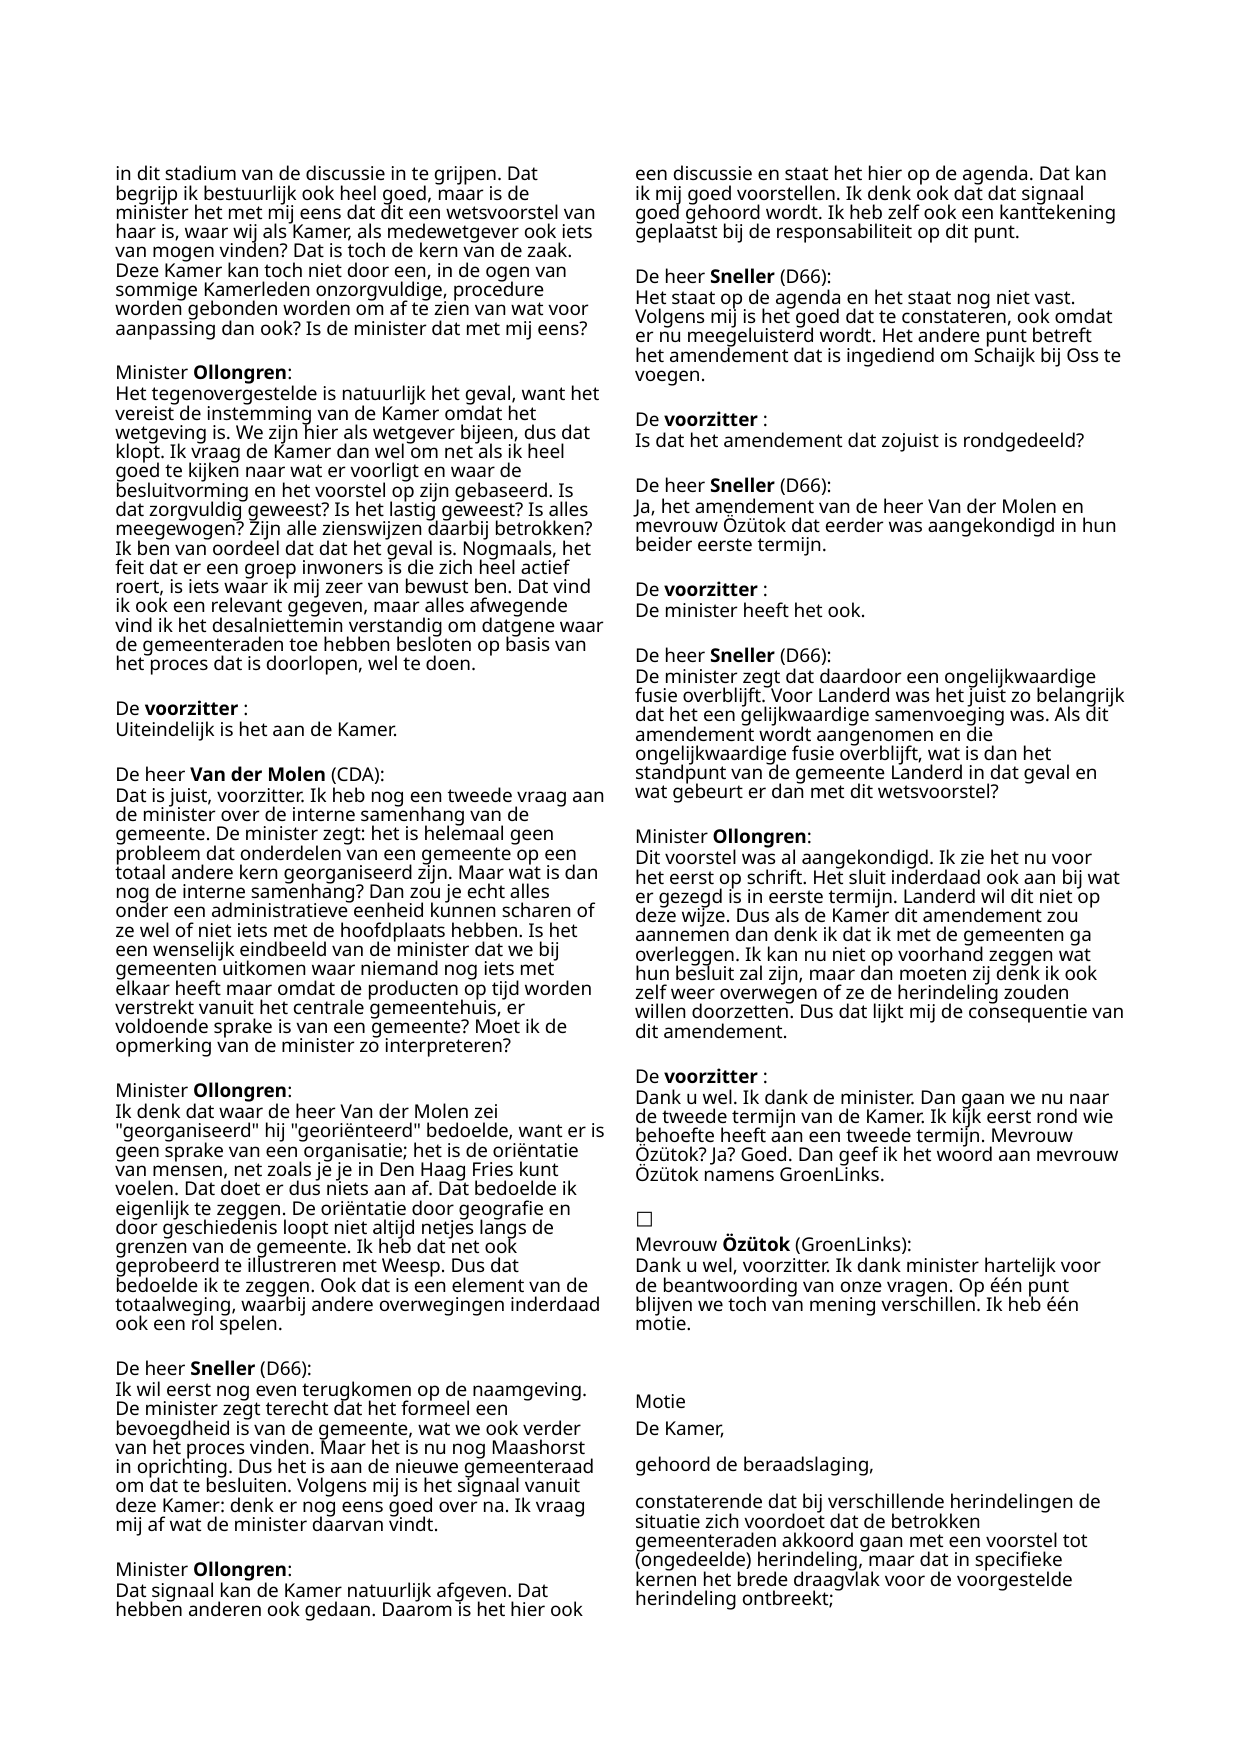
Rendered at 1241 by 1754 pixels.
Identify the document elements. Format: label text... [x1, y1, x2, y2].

text constaterende dat bij verschillende herindelingen de situatie zich voordoet dat de betrokken gemeenteraden akkoord gaan met een voorstel tot (ongedeelde) herindeling, maar dat in specifieke kernen het brede draagvlak voor de voorgestelde herindeling ontbreekt; [635, 1493, 1125, 1609]
text Het staat op de agenda en het staat nog niet vast. Volgens mij is het goed dat te constateren, ook omdat er nu meegeluisterd wordt. Het andere punt betreft het amendement dat is ingediend om Schaijk bij Oss te voegen. [635, 289, 1125, 385]
text De Kamer, [635, 1419, 1125, 1439]
text De heer Sneller (D66): [635, 472, 1125, 498]
text Dat signaal kan de Kamer natuurlijk afgeven. Dat hebben anderen ook gedaan. Daarom is het hier ook [115, 1582, 605, 1620]
text Minister Ollongren: [115, 1077, 605, 1103]
text De minister heeft het ook. [635, 602, 1125, 621]
text Is dat het amendement dat zojuist is rondgedeeld? [635, 432, 1125, 451]
text De voorzitter : [115, 695, 605, 721]
text De heer Sneller (D66): [635, 642, 1125, 668]
text Het tegenovergestelde is natuurlijk het geval, want het vereist de instemming van de Kamer omdat het wetgeving is. We zijn hier als wetgever bijeen, dus dat klopt. Ik vraag de Kamer dan wel om net als ik heel goed te kijken naar wat er voorligt en waar de besluitvorming en het voorstel op zijn gebaseerd. Is dat zorgvuldig geweest? Is het lastig geweest? Is alles meegewogen? Zijn alle zienswijzen daarbij betrokken? Ik ben van oordeel dat dat het geval is. Nogmaals, het feit dat er een groep inwoners is die zich heel actief roert, is iets waar ik mij zeer van bewust ben. Dat vind ik ook een relevant gegeven, maar alles afwegende vind ik het desalniettemin verstandig om datgene waar de gemeenteraden toe hebben besloten op basis van het proces dat is doorlopen, wel te doen. [115, 385, 605, 674]
text De heer Sneller (D66): [635, 263, 1125, 289]
text Mevrouw Özütok (GroenLinks): [635, 1232, 1125, 1257]
text Uiteindelijk is het aan de Kamer. [115, 721, 605, 740]
text Dank u wel, voorzitter. Ik dank minister hartelijk voor de beantwoording van onze vragen. Op één punt blijven we toch van mening verschillen. Ik heb één motie. [635, 1257, 1125, 1334]
text De voorzitter : [635, 1063, 1125, 1089]
text ⬜ [635, 1206, 1125, 1232]
text Ik denk dat waar de heer Van der Molen zei "georganiseerd" hij "georiënteerd" bedoelde, want er is geen sprake van een organisatie; het is de oriëntatie van mensen, net zoals je je in Den Haag Fries kunt voelen. Dat doet er dus niets aan af. Dat bedoelde ik eigenlijk te zeggen. De oriëntatie door geografie en door geschiedenis loopt niet altijd netjes langs de grenzen van de gemeente. Ik heb dat net ook geprobeerd te illustreren met Weesp. Dus dat bedoelde ik te zeggen. Ook dat is een element van de totaalweging, waarbij andere overwegingen inderdaad ook een rol spelen. [115, 1103, 605, 1334]
text De minister zegt dat daardoor een ongelijkwaardige fusie overblijft. Voor Landerd was het juist zo belangrijk dat het een gelijkwaardige samenvoeging was. Als dit amendement wordt aangenomen en die ongelijkwaardige fusie overblijft, wat is dan het standpunt van de gemeente Landerd in dat geval en wat gebeurt er dan met dit wetsvoorstel? [635, 668, 1125, 803]
text Minister Ollongren: [115, 359, 605, 385]
text Dank u wel. Ik dank de minister. Dan gaan we nu naar de tweede termijn van de Kamer. Ik kijk eerst rond wie behoefte heeft aan een tweede termijn. Mevrouw Özütok? Ja? Goed. Dan geef ik het woord aan mevrouw Özütok namens GroenLinks. [635, 1089, 1125, 1185]
text Ja, het amendement van de heer Van der Molen en mevrouw Özütok dat eerder was aangekondigd in hun beider eerste termijn. [635, 498, 1125, 556]
text Motie [635, 1388, 1125, 1413]
text Minister Ollongren: [115, 1556, 605, 1582]
text Dit voorstel was al aangekondigd. Ik zie het nu voor het eerst op schrift. Het sluit inderdaad ook aan bij wat er gezegd is in eerste termijn. Landerd wil dit niet op deze wijze. Dus als de Kamer dit amendement zou aannemen dan denk ik dat ik met de gemeenten ga overleggen. Ik kan nu niet op voorhand zeggen wat hun besluit zal zijn, maar dan moeten zij denk ik ook zelf weer overwegen of ze de herindeling zouden willen doorzetten. Dus dat lijkt mij de consequentie van dit amendement. [635, 849, 1125, 1042]
text Minister Ollongren: [635, 824, 1125, 849]
text Dat is juist, voorzitter. Ik heb nog een tweede vraag aan de minister over de interne samenhang van de gemeente. De minister zegt: het is helemaal geen probleem dat onderdelen van een gemeente op een totaal andere kern georganiseerd zijn. Maar wat is dan nog de interne samenhang? Dan zou je echt alles onder een administratieve eenheid kunnen scharen of ze wel of niet iets met de hoofdplaats hebben. Is het een wenselijk eindbeeld van de minister dat we bij gemeenten uitkomen waar niemand nog iets met elkaar heeft maar omdat de producten op tijd worden verstrekt vanuit het centrale gemeentehuis, er voldoende sprake is van een gemeente? Moet ik de opmerking van de minister zo interpreteren? [115, 787, 605, 1057]
text De voorzitter : [635, 406, 1125, 432]
text De voorzitter : [635, 576, 1125, 602]
text gehoord de beraadslaging, [635, 1456, 1125, 1476]
text een discussie en staat het hier op de agenda. Dat kan ik mij goed voorstellen. Ik denk ook dat dat signaal goed gehoord wordt. Ik heb zelf ook een kanttekening geplaatst bij de responsabiliteit op dit punt. [635, 165, 1125, 242]
text De heer Van der Molen (CDA): [115, 761, 605, 787]
text Ik wil eerst nog even terugkomen op de naamgeving. De minister zegt terecht dat het formeel een bevoegdheid is van de gemeente, wat we ook verder van het proces vinden. Maar het is nu nog Maashorst in oprichting. Dus het is aan de nieuwe gemeenteraad om dat te besluiten. Volgens mij is het signaal vanuit deze Kamer: denk er nog eens goed over na. Ik vraag mij af wat de minister daarvan vindt. [115, 1381, 605, 1535]
text in dit stadium van de discussie in te grijpen. Dat begrijp ik bestuurlijk ook heel goed, maar is de minister het met mij eens dat dit een wetsvoorstel van haar is, waar wij als Kamer, als medewetgever ook iets van mogen vinden? Dat is toch de kern van de zaak. Deze Kamer kan toch niet door een, in de ogen van sommige Kamerleden onzorgvuldige, procedure worden gebonden worden om af te zien van wat voor aanpassing dan ook? Is de minister dat met mij eens? [115, 165, 605, 339]
text De heer Sneller (D66): [115, 1355, 605, 1381]
